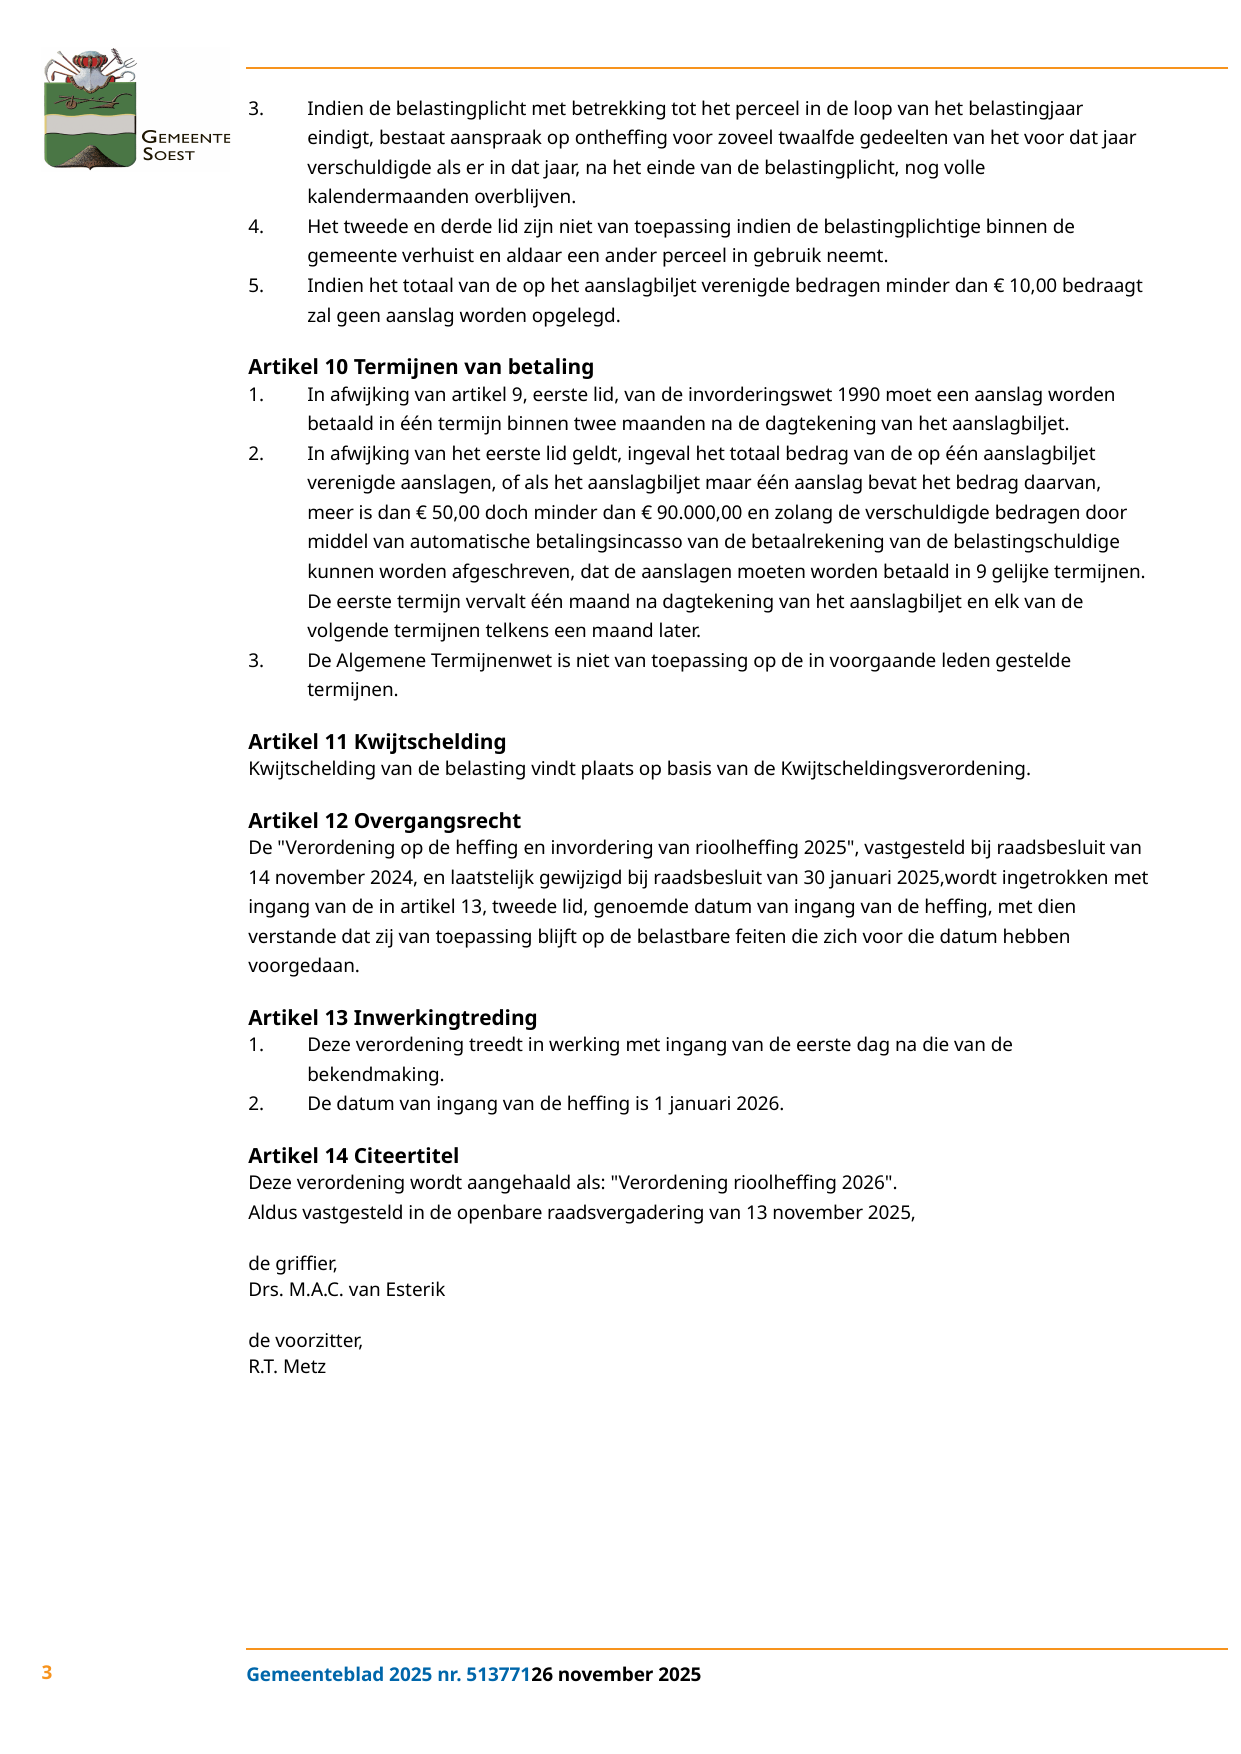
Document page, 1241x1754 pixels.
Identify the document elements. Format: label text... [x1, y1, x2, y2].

text Artikel 10 Termijnen van betaling [248, 352, 1152, 381]
text Drs. M.A.C. van Esterik [248, 1276, 1152, 1302]
list Indien het totaal van de op het aanslagbiljet verenigde bedragen minder dan € 10,00 bedraagt zal geen aanslag worden opgelegd. [248, 272, 1152, 328]
list Indien de belastingplicht met betrekking tot het perceel in de loop van het belastingjaar eindigt, bestaat aanspraak op ontheffing voor zoveel twaalfde gedeelten van het voor dat jaar verschuldigde als er in dat jaar, na het einde van de belastingplicht, nog volle kalendermaanden overblijven. [248, 95, 1152, 209]
text De "Verordening op de heffing en invordering van rioolheffing 2025", vastgesteld bij raadsbesluit van 14 november 2024, en laatstelijk gewijzigd bij raadsbesluit van 30 januari 2025,wordt ingetrokken met ingang van de in artikel 13, tweede lid, genoemde datum van ingang van de heffing, met dien verstande dat zij van toepassing blijft op de belastbare feiten die zich voor die datum hebben voorgedaan. [248, 834, 1152, 978]
text Kwijtschelding van de belasting vindt plaats op basis van de Kwijtscheldingsverordening. [248, 755, 1152, 781]
list In afwijking van artikel 9, eerste lid, van de invorderingswet 1990 moet een aanslag worden betaald in één termijn binnen twee maanden na de dagtekening van het aanslagbiljet. [248, 381, 1152, 436]
text Artikel 14 Citeertitel [248, 1141, 1152, 1169]
text Artikel 13 Inwerkingtreding [248, 1003, 1152, 1031]
list De Algemene Termijnenwet is niet van toepassing op de in voorgaande leden gestelde termijnen. [248, 647, 1152, 702]
list Het tweede en derde lid zijn niet van toepassing indien de belastingplichtige binnen de gemeente verhuist en aldaar een ander perceel in gebruik neemt. [248, 213, 1152, 268]
list De datum van ingang van de heffing is 1 januari 2026. [248, 1091, 1152, 1116]
text Deze verordening wordt aangehaald als: "Verordening rioolheffing 2026". [248, 1169, 1152, 1195]
text de griffier, [248, 1251, 1152, 1276]
text Aldus vastgesteld in de openbare raadsvergadering van 13 november 2025, [248, 1199, 1152, 1225]
list In afwijking van het eerste lid geldt, ingeval het totaal bedrag van de op één aanslagbiljet verenigde aanslagen, of als het aanslagbiljet maar één aanslag bevat het bedrag daarvan, meer is dan € 50,00 doch minder dan € 90.000,00 en zolang de verschuldigde bedragen door middel van automatische betalingsincasso van de betaalrekening van de belastingschuldige kunnen worden afgeschreven, dat de aanslagen moeten worden betaald in 9 gelijke termijnen. De eerste termijn vervalt één maand na dagtekening van het aanslagbiljet en elk van de volgende termijnen telkens een maand later. [248, 440, 1152, 643]
text de voorzitter, [248, 1328, 1152, 1353]
text R.T. Metz [248, 1353, 1152, 1379]
picture [41, 47, 231, 172]
list Deze verordening treedt in werking met ingang van de eerste dag na die van de bekendmaking. [248, 1031, 1152, 1087]
text Artikel 12 Overgangsrecht [248, 806, 1152, 834]
text Artikel 11 Kwijtschelding [248, 727, 1152, 755]
